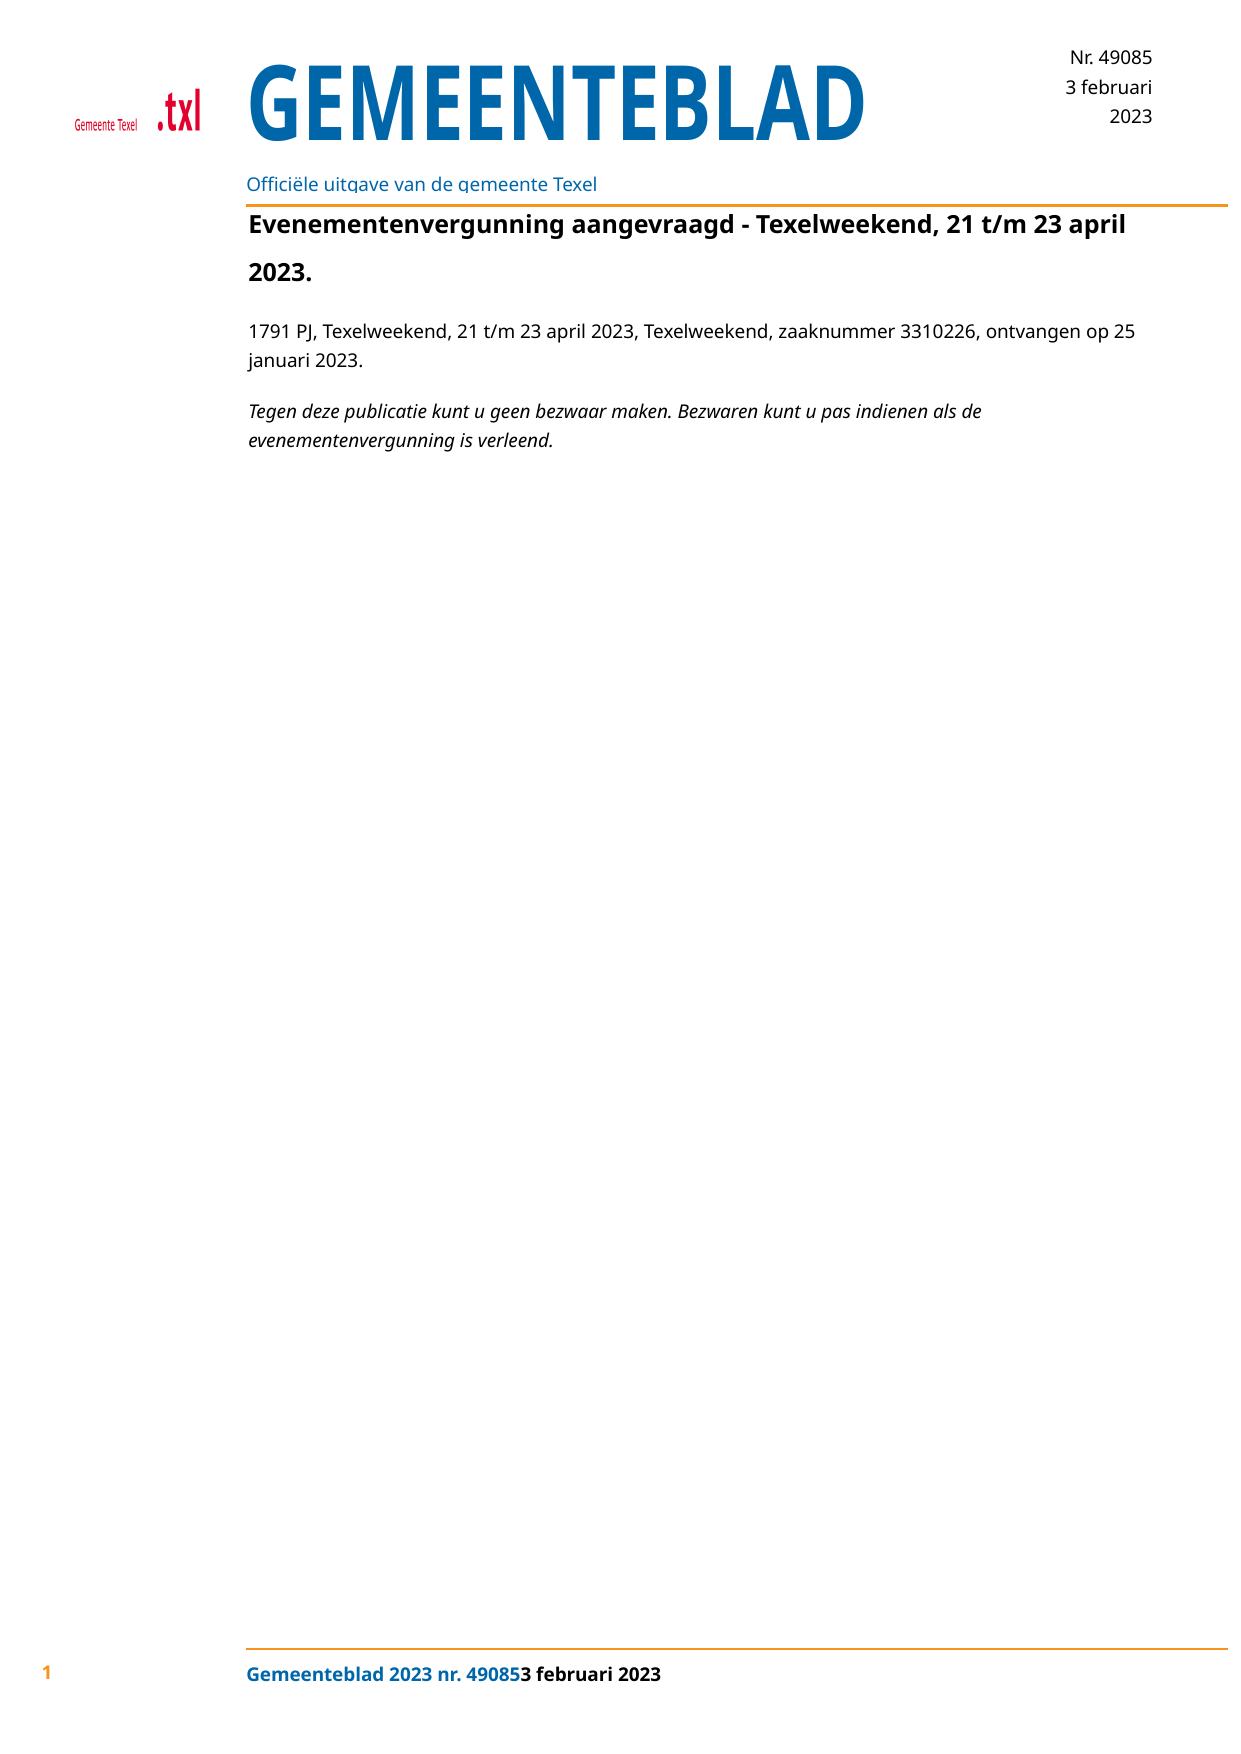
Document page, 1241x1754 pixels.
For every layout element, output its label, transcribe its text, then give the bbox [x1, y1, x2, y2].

text Tegen deze publicatie kunt u geen bezwaar maken. Bezwaren kunt u pas indienen als de evenementenvergunning is verleend. [248, 398, 1152, 453]
text Evenementenvergunning aangevraagd - Texelweekend, 21 t/m 23 april 2023. [248, 207, 1152, 288]
text 1791 PJ, Texelweekend, 21 t/m 23 april 2023, Texelweekend, zaaknummer 3310226, ontvangen op 25 januari 2023. [248, 318, 1152, 373]
picture [41, 47, 231, 172]
